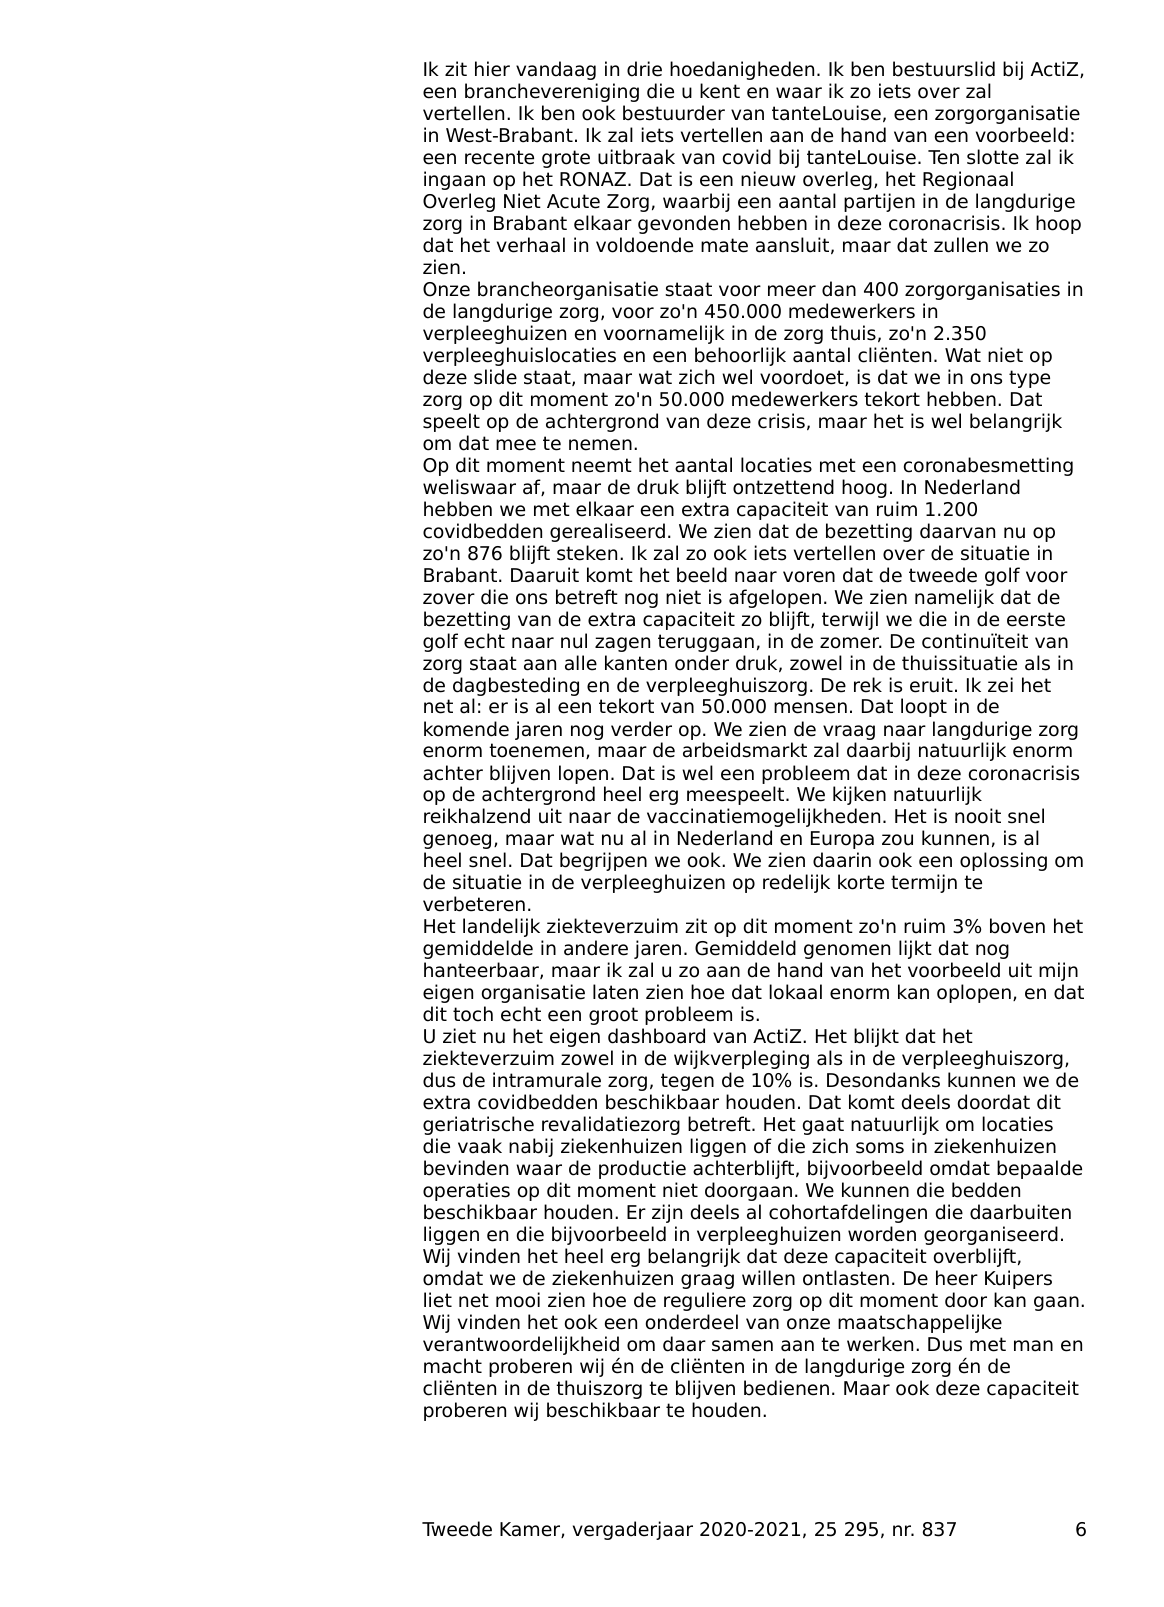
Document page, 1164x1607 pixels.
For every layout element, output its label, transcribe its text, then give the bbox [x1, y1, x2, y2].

text U ziet nu het eigen dashboard van ActiZ. Het blijkt dat het ziekteverzuim zowel in de wijkverpleging als in de verpleeghuiszorg, dus de intramurale zorg, tegen de 10% is. Desondanks kunnen we de extra covidbedden beschikbaar houden. Dat komt deels doordat dit geriatrische revalidatiezorg betreft. Het gaat natuurlijk om locaties die vaak nabij ziekenhuizen liggen of die zich soms in ziekenhuizen bevinden waar de productie achterblijft, bijvoorbeeld omdat bepaalde operaties op dit moment niet doorgaan. We kunnen die bedden beschikbaar houden. Er zijn deels al cohortafdelingen die daarbuiten liggen en die bijvoorbeeld in verpleeghuizen worden georganiseerd. Wij vinden het heel erg belangrijk dat deze capaciteit overblijft, omdat we de ziekenhuizen graag willen ontlasten. De heer Kuipers liet net mooi zien hoe de reguliere zorg op dit moment door kan gaan. Wij vinden het ook een onderdeel van onze maatschappelijke verantwoordelijkheid om daar samen aan te werken. Dus met man en macht proberen wij én de cliënten in de langdurige zorg én de cliënten in de thuiszorg te blijven bedienen. Maar ook deze capaciteit proberen wij beschikbaar te houden. [422, 1026, 1087, 1422]
text Ik zit hier vandaag in drie hoedanigheden. Ik ben bestuurslid bij ActiZ, een branchevereniging die u kent en waar ik zo iets over zal vertellen. Ik ben ook bestuurder van tanteLouise, een zorgorganisatie in West-Brabant. Ik zal iets vertellen aan de hand van een voorbeeld: een recente grote uitbraak van covid bij tanteLouise. Ten slotte zal ik ingaan op het RONAZ. Dat is een nieuw overleg, het Regionaal Overleg Niet Acute Zorg, waarbij een aantal partijen in de langdurige zorg in Brabant elkaar gevonden hebben in deze coronacrisis. Ik hoop dat het verhaal in voldoende mate aansluit, maar dat zullen we zo zien. [422, 59, 1087, 279]
text Op dit moment neemt het aantal locaties met een coronabesmetting weliswaar af, maar de druk blijft ontzettend hoog. In Nederland hebben we met elkaar een extra capaciteit van ruim 1.200 covidbedden gerealiseerd. We zien dat de bezetting daarvan nu op zo'n 876 blijft steken. Ik zal zo ook iets vertellen over de situatie in Brabant. Daaruit komt het beeld naar voren dat de tweede golf voor zover die ons betreft nog niet is afgelopen. We zien namelijk dat de bezetting van de extra capaciteit zo blijft, terwijl we die in de eerste golf echt naar nul zagen teruggaan, in de zomer. De continuïteit van zorg staat aan alle kanten onder druk, zowel in de thuissituatie als in de dagbesteding en de verpleeghuiszorg. De rek is eruit. Ik zei het net al: er is al een tekort van 50.000 mensen. Dat loopt in de komende jaren nog verder op. We zien de vraag naar langdurige zorg enorm toenemen, maar de arbeidsmarkt zal daarbij natuurlijk enorm achter blijven lopen. Dat is wel een probleem dat in deze coronacrisis op de achtergrond heel erg meespeelt. We kijken natuurlijk reikhalzend uit naar de vaccinatiemogelijkheden. Het is nooit snel genoeg, maar wat nu al in Nederland en Europa zou kunnen, is al heel snel. Dat begrijpen we ook. We zien daarin ook een oplossing om de situatie in de verpleeghuizen op redelijk korte termijn te verbeteren. [422, 455, 1087, 916]
text Onze brancheorganisatie staat voor meer dan 400 zorgorganisaties in de langdurige zorg, voor zo'n 450.000 medewerkers in verpleeghuizen en voornamelijk in de zorg thuis, zo'n 2.350 verpleeghuislocaties en een behoorlijk aantal cliënten. Wat niet op deze slide staat, maar wat zich wel voordoet, is dat we in ons type zorg op dit moment zo'n 50.000 medewerkers tekort hebben. Dat speelt op de achtergrond van deze crisis, maar het is wel belangrijk om dat mee te nemen. [422, 279, 1087, 455]
text Het landelijk ziekteverzuim zit op dit moment zo'n ruim 3% boven het gemiddelde in andere jaren. Gemiddeld genomen lijkt dat nog hanteerbaar, maar ik zal u zo aan de hand van het voorbeeld uit mijn eigen organisatie laten zien hoe dat lokaal enorm kan oplopen, en dat dit toch echt een groot probleem is. [422, 916, 1087, 1026]
